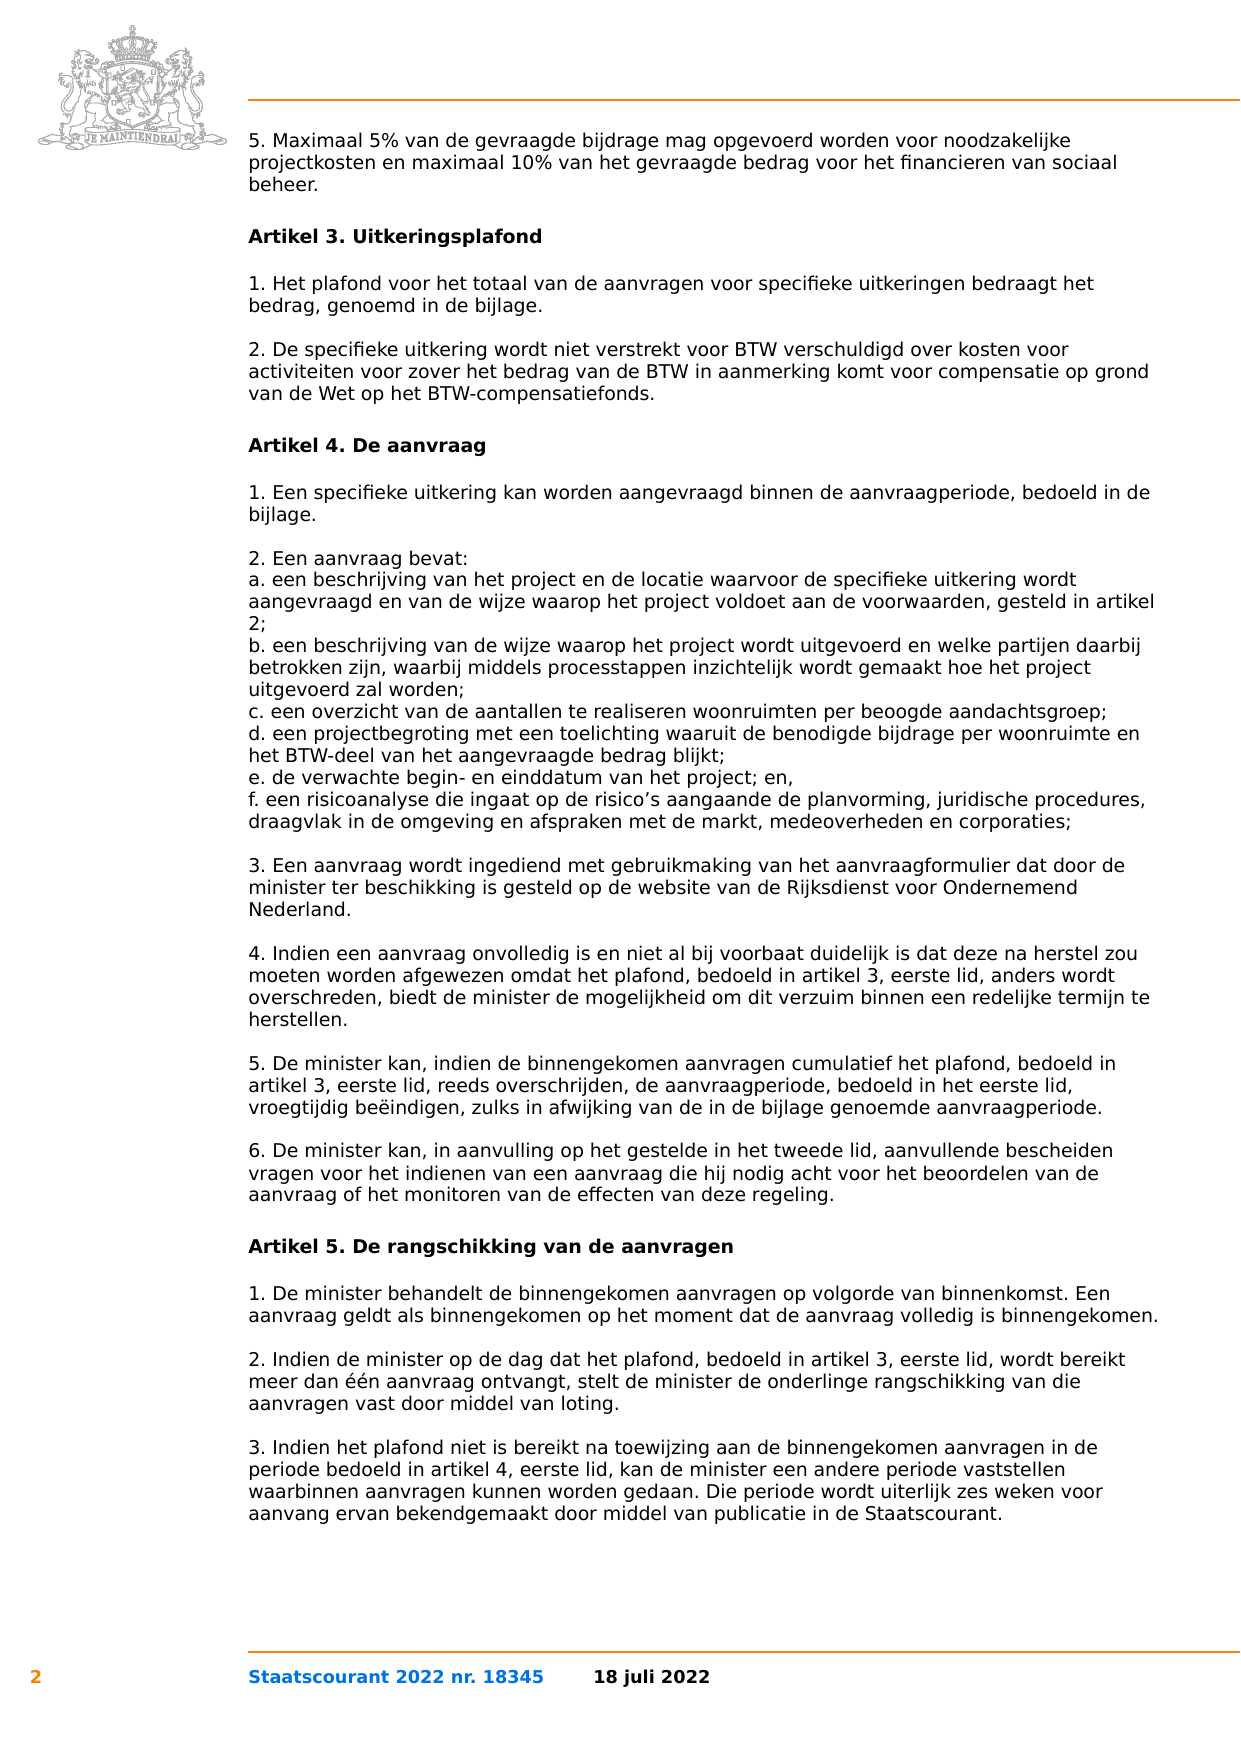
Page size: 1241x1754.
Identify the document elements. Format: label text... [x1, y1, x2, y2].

text 5. Maximaal 5% van de gevraagde bijdrage mag opgevoerd worden voor noodzakelijke projectkosten en maximaal 10% van het gevraagde bedrag voor het financieren van sociaal beheer. [248, 130, 1163, 196]
text 1. Een specifieke uitkering kan worden aangevraagd binnen de aanvraagperiode, bedoeld in de bijlage. [248, 482, 1163, 526]
text a. een beschrijving van het project en de locatie waarvoor de specifieke uitkering wordt aangevraagd en van de wijze waarop het project voldoet aan de voorwaarden, gesteld in artikel 2; [248, 569, 1163, 635]
text d. een projectbegroting met een toelichting waaruit de benodigde bijdrage per woonruimte en het BTW-deel van het aangevraagde bedrag blijkt; [248, 723, 1163, 767]
text 2. De specifieke uitkering wordt niet verstrekt voor BTW verschuldigd over kosten voor activiteiten voor zover het bedrag van de BTW in aanmerking komt voor compensatie op grond van de Wet op het BTW-compensatiefonds. [248, 339, 1163, 404]
text 3. Een aanvraag wordt ingediend met gebruikmaking van het aanvraagformulier dat door de minister ter beschikking is gesteld op de website van de Rijksdienst voor Ondernemend Nederland. [248, 855, 1163, 921]
text 6. De minister kan, in aanvulling op het gestelde in het tweede lid, aanvullende bescheiden vragen voor het indienen van een aanvraag die hij nodig acht voor het beoordelen van de aanvraag of het monitoren van de effecten van deze regeling. [248, 1140, 1163, 1206]
text c. een overzicht van de aantallen te realiseren woonruimten per beoogde aandachtsgroep; [248, 701, 1163, 723]
text 4. Indien een aanvraag onvolledig is en niet al bij voorbaat duidelijk is dat deze na herstel zou moeten worden afgewezen omdat het plafond, bedoeld in artikel 3, eerste lid, anders wordt overschreden, biedt de minister de mogelijkheid om dit verzuim binnen een redelijke termijn te herstellen. [248, 943, 1163, 1031]
picture [38, 25, 227, 150]
subtitle Artikel 3. Uitkeringsplafond [248, 226, 1163, 248]
subtitle Artikel 4. De aanvraag [248, 434, 1163, 457]
text 5. De minister kan, indien de binnengekomen aanvragen cumulatief het plafond, bedoeld in artikel 3, eerste lid, reeds overschrijden, de aanvraagperiode, bedoeld in het eerste lid, vroegtijdig beëindigen, zulks in afwijking van de in de bijlage genoemde aanvraagperiode. [248, 1053, 1163, 1118]
text b. een beschrijving van de wijze waarop het project wordt uitgevoerd en welke partijen daarbij betrokken zijn, waarbij middels processtappen inzichtelijk wordt gemaakt hoe het project uitgevoerd zal worden; [248, 635, 1163, 701]
text 1. Het plafond voor het totaal van de aanvragen voor specifieke uitkeringen bedraagt het bedrag, genoemd in de bijlage. [248, 273, 1163, 317]
text 3. Indien het plafond niet is bereikt na toewijzing aan de binnengekomen aanvragen in de periode bedoeld in artikel 4, eerste lid, kan de minister een andere periode vaststellen waarbinnen aanvragen kunnen worden gedaan. Die periode wordt uiterlijk zes weken voor aanvang ervan bekendgemaakt door middel van publicatie in de Staatscourant. [248, 1437, 1163, 1525]
text e. de verwachte begin- en einddatum van het project; en, [248, 767, 1163, 789]
text 1. De minister behandelt de binnengekomen aanvragen op volgorde van binnenkomst. Een aanvraag geldt als binnengekomen op het moment dat de aanvraag volledig is binnengekomen. [248, 1283, 1163, 1327]
text f. een risicoanalyse die ingaat op de risico’s aangaande de planvorming, juridische procedures, draagvlak in de omgeving en afspraken met de markt, medeoverheden en corporaties; [248, 789, 1163, 833]
text 2. Een aanvraag bevat: [248, 547, 1163, 569]
subtitle Artikel 5. De rangschikking van de aanvragen [248, 1236, 1163, 1258]
text 2. Indien de minister op de dag dat het plafond, bedoeld in artikel 3, eerste lid, wordt bereikt meer dan één aanvraag ontvangt, stelt de minister de onderlinge rangschikking van die aanvragen vast door middel van loting. [248, 1349, 1163, 1415]
